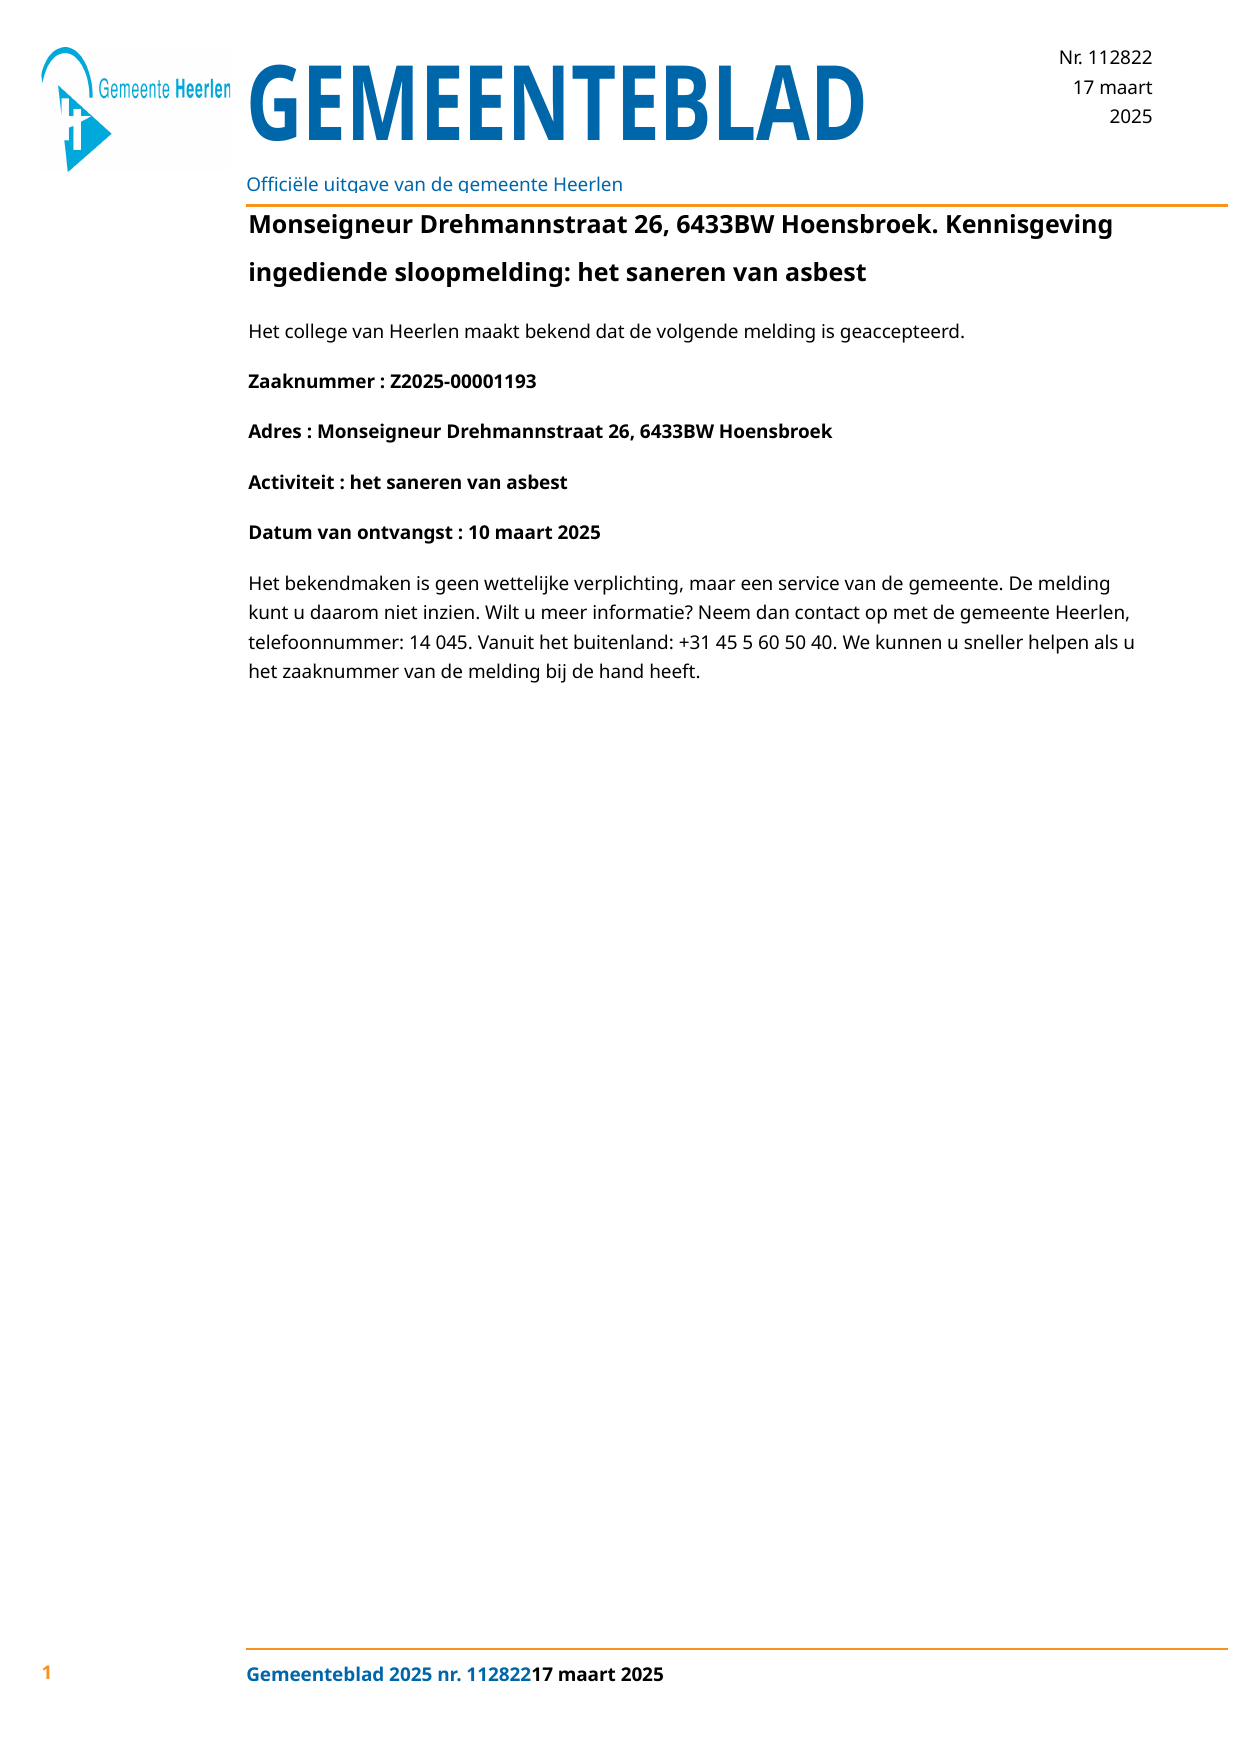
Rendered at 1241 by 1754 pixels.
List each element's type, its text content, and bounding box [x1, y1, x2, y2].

text Zaaknummer : Z2025-00001193 [248, 368, 1152, 394]
text Het bekendmaken is geen wettelijke verplichting, maar een service van de gemeente. De melding kunt u daarom niet inzien. Wilt u meer informatie? Neem dan contact op met de gemeente Heerlen, telefoonnummer: 14 045. Vanuit het buitenland: +31 45 5 60 50 40. We kunnen u sneller helpen als u het zaaknummer van de melding bij de hand heeft. [248, 570, 1152, 684]
text Activiteit : het saneren van asbest [248, 469, 1152, 495]
text Monseigneur Drehmannstraat 26, 6433BW Hoensbroek. Kennisgeving ingediende sloopmelding: het saneren van asbest [248, 207, 1152, 288]
picture [41, 47, 231, 172]
text Datum van ontvangst : 10 maart 2025 [248, 519, 1152, 545]
text Het college van Heerlen maakt bekend dat de volgende melding is geaccepteerd. [248, 318, 1152, 344]
picture [41, 47, 59, 70]
text Adres : Monseigneur Drehmannstraat 26, 6433BW Hoensbroek [248, 419, 1152, 444]
